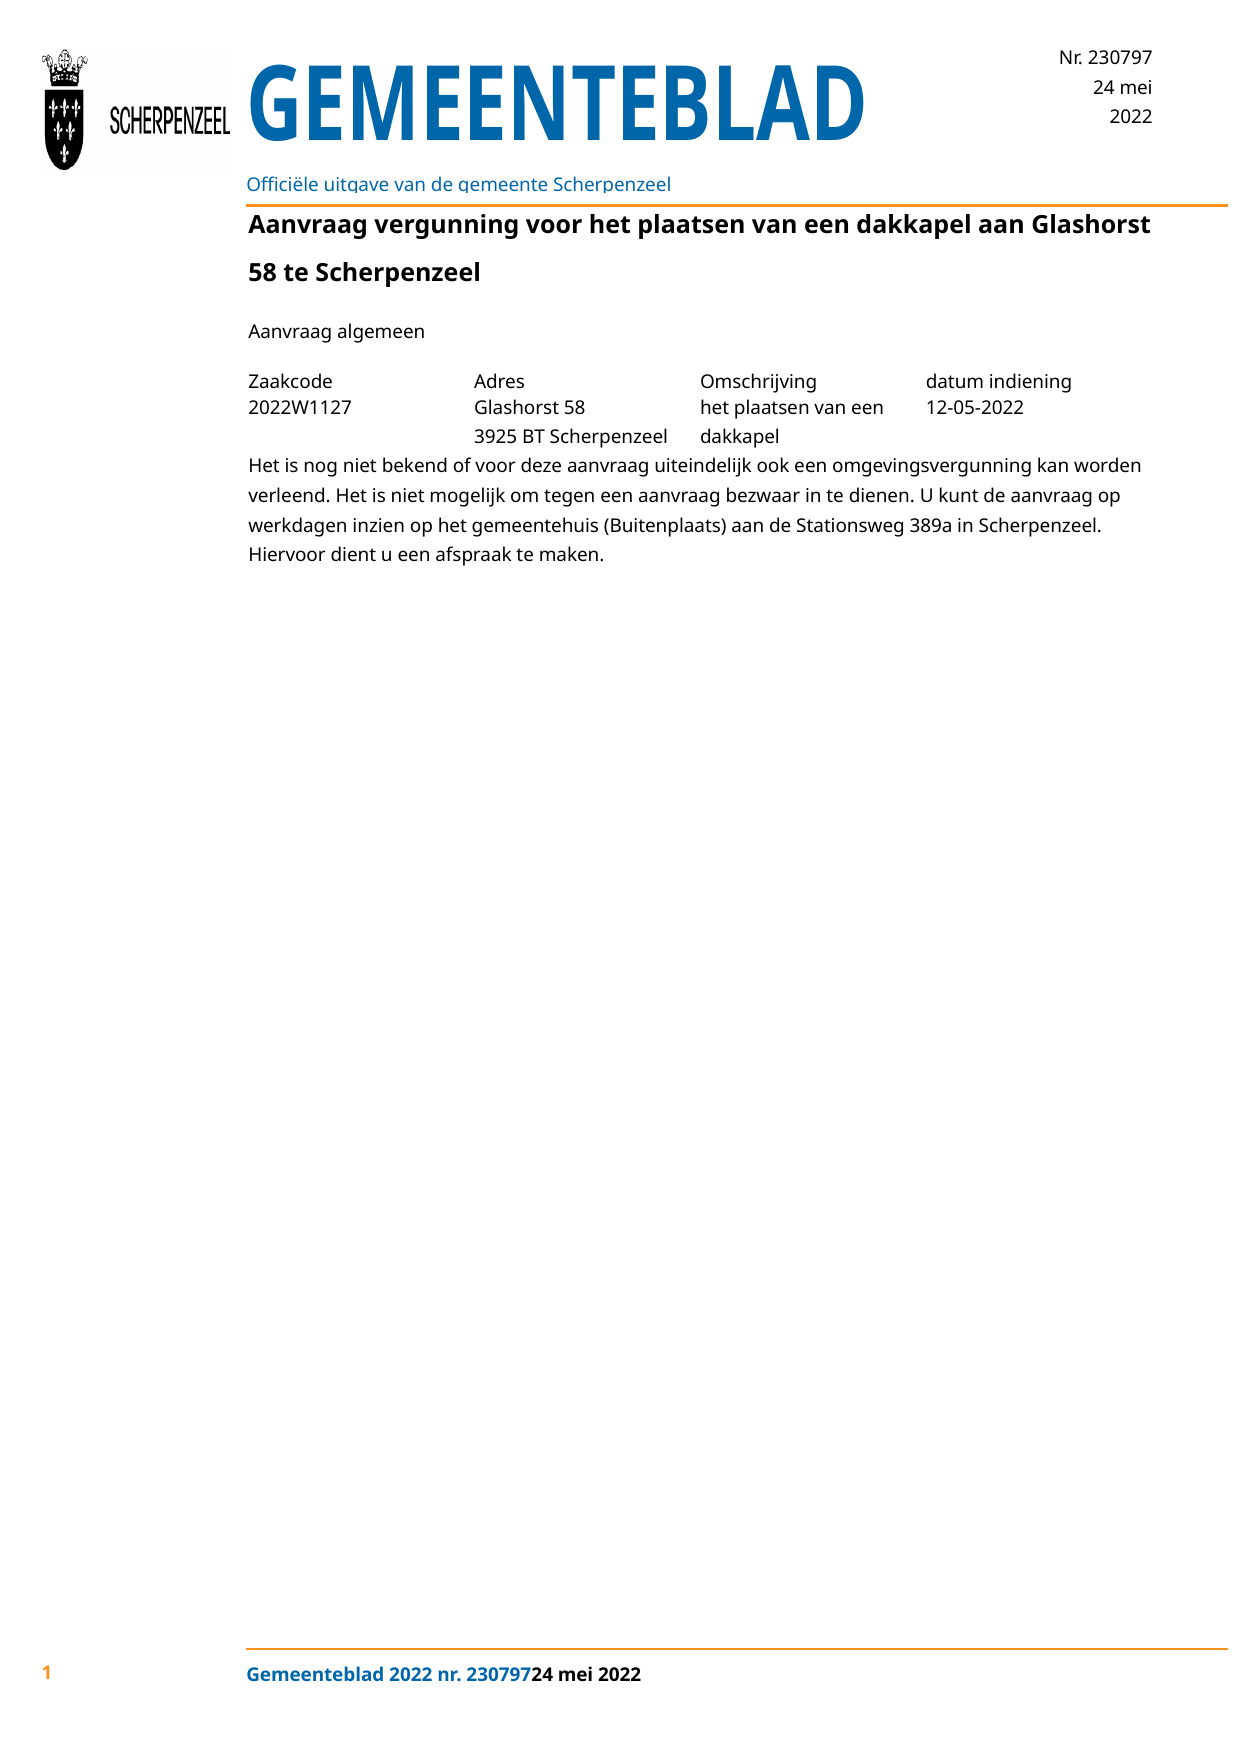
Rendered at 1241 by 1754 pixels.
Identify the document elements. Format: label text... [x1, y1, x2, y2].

table_header Zaakcode [248, 369, 474, 394]
table_cell het plaatsen van een dakkapel [700, 394, 926, 449]
text Aanvraag algemeen [248, 318, 1152, 344]
table_header Adres [474, 369, 700, 394]
text Aanvraag vergunning voor het plaatsen van een dakkapel aan Glashorst 58 te Scherpenzeel [248, 207, 1152, 288]
table_cell Glashorst 58 3925 BT Scherpenzeel [474, 394, 700, 449]
text Het is nog niet bekend of voor deze aanvraag uiteindelijk ook een omgevingsvergunning kan worden verleend. Het is niet mogelijk om tegen een aanvraag bezwaar in te dienen. U kunt de aanvraag op werkdagen inzien op het gemeentehuis (Buitenplaats) aan de Stationsweg 389a in Scherpenzeel. Hiervoor dient u een afspraak te maken. [248, 453, 1152, 567]
table_cell 2022W1127 [248, 394, 474, 449]
table_header datum indiening [926, 369, 1152, 394]
picture [41, 47, 231, 172]
table_cell 12-05-2022 [926, 394, 1152, 449]
table_header Omschrijving [700, 369, 926, 394]
